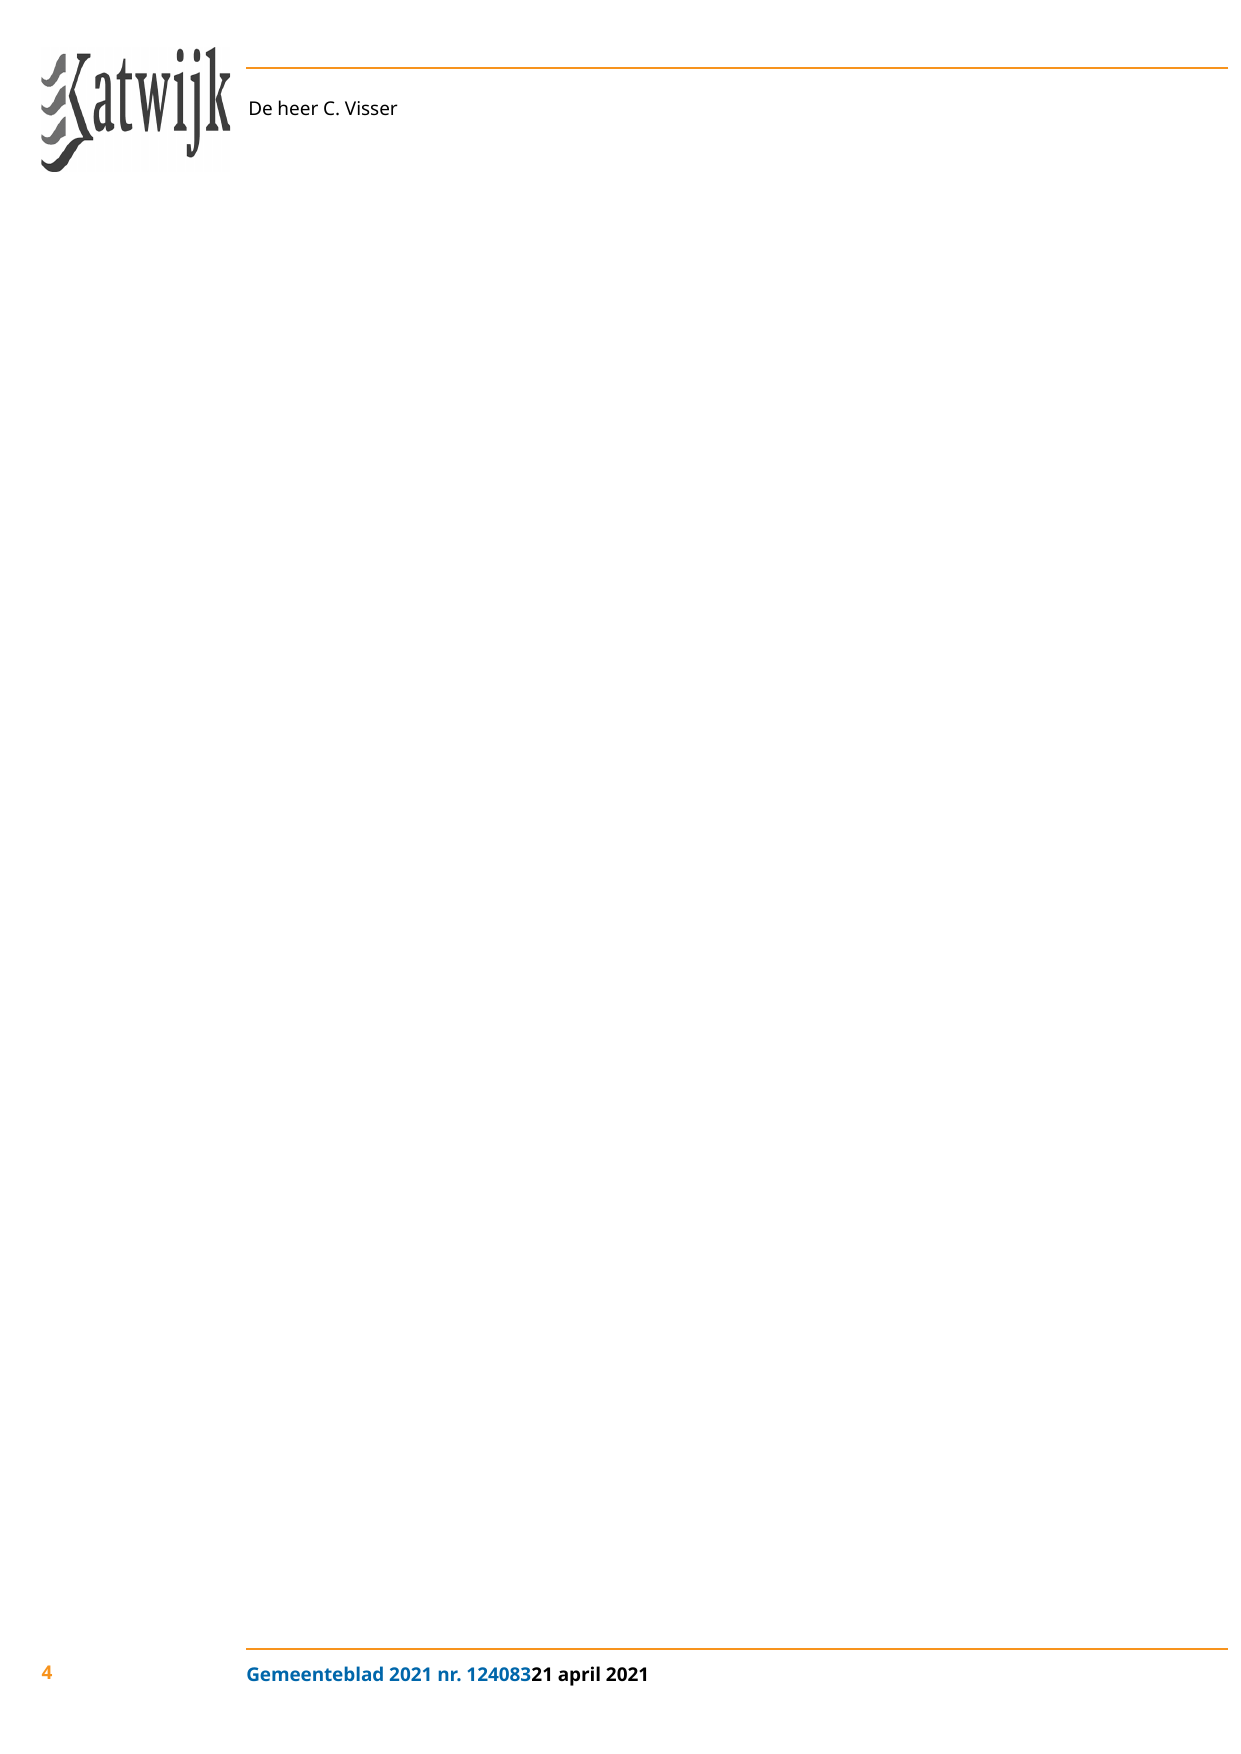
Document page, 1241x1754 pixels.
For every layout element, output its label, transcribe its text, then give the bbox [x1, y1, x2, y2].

text De heer C. Visser [248, 95, 1152, 121]
picture [41, 47, 231, 172]
